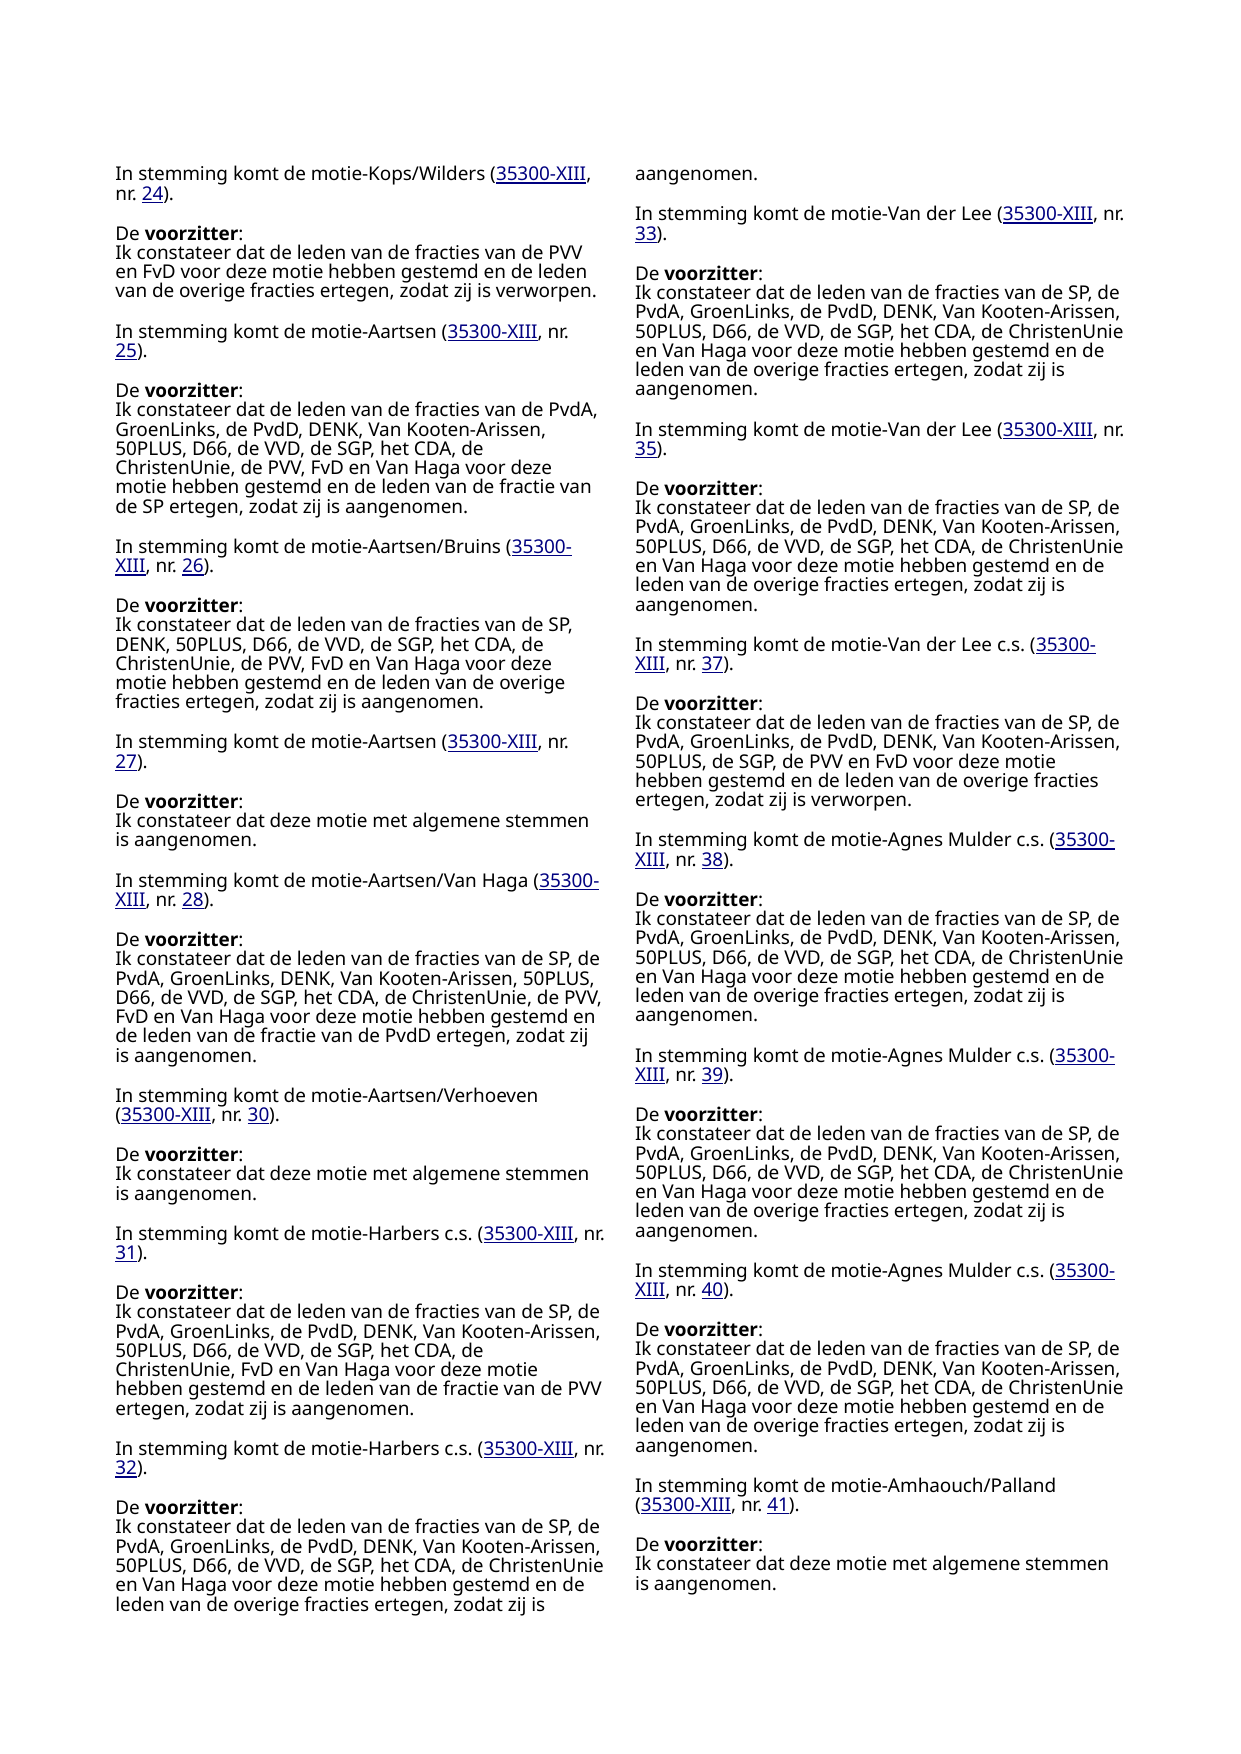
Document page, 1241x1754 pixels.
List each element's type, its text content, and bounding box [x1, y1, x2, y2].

text Ik constateer dat de leden van de fracties van de SP, de PvdA, GroenLinks, de PvdD, DENK, Van Kooten-Arissen, 50PLUS, D66, de VVD, de SGP, het CDA, de ChristenUnie en Van Haga voor deze motie hebben gestemd en de leden van de overige fracties ertegen, zodat zij is aangenomen. [635, 910, 1125, 1026]
text Ik constateer dat deze motie met algemene stemmen is aangenomen. [115, 1165, 605, 1204]
text In stemming komt de motie-Kops/Wilders (35300-XIII, nr. 24). [115, 165, 605, 204]
text In stemming komt de motie-Aartsen (35300-XIII, nr. 25). [115, 323, 605, 361]
text Ik constateer dat de leden van de fracties van de SP, de PvdA, GroenLinks, DENK, Van Kooten-Arissen, 50PLUS, D66, de VVD, de SGP, het CDA, de ChristenUnie, de PVV, FvD en Van Haga voor deze motie hebben gestemd en de leden van de fractie van de PvdD ertegen, zodat zij is aangenomen. [115, 950, 605, 1066]
text Ik constateer dat de leden van de fracties van de SP, de PvdA, GroenLinks, de PvdD, DENK, Van Kooten-Arissen, 50PLUS, D66, de VVD, de SGP, het CDA, de ChristenUnie en Van Haga voor deze motie hebben gestemd en de leden van de overige fracties ertegen, zodat zij is aangenomen. [635, 1340, 1125, 1456]
text Ik constateer dat deze motie met algemene stemmen is aangenomen. [115, 812, 605, 851]
text In stemming komt de motie-Van der Lee (35300-XIII, nr. 33). [635, 205, 1125, 244]
text In stemming komt de motie-Aartsen/Bruins (35300-XIII, nr. 26). [115, 538, 605, 576]
text De voorzitter: [635, 480, 1125, 499]
text De voorzitter: [115, 382, 605, 401]
text De voorzitter: [635, 1106, 1125, 1125]
text In stemming komt de motie-Harbers c.s. (35300-XIII, nr. 31). [115, 1225, 605, 1263]
text De voorzitter: [635, 1321, 1125, 1340]
text Ik constateer dat de leden van de fracties van de SP, de PvdA, GroenLinks, de PvdD, DENK, Van Kooten-Arissen, 50PLUS, de SGP, de PVV en FvD voor deze motie hebben gestemd en de leden van de overige fracties ertegen, zodat zij is verworpen. [635, 714, 1125, 811]
text In stemming komt de motie-Harbers c.s. (35300-XIII, nr. 32). [115, 1440, 605, 1478]
text In stemming komt de motie-Aartsen/Verhoeven (35300-XIII, nr. 30). [115, 1087, 605, 1125]
text In stemming komt de motie-Aartsen (35300-XIII, nr. 27). [115, 733, 605, 772]
text aangenomen. [635, 165, 1125, 184]
text Ik constateer dat de leden van de fracties van de SP, de PvdA, GroenLinks, de PvdD, DENK, Van Kooten-Arissen, 50PLUS, D66, de VVD, de SGP, het CDA, de ChristenUnie en Van Haga voor deze motie hebben gestemd en de leden van de overige fracties ertegen, zodat zij is aangenomen. [635, 1125, 1125, 1241]
text De voorzitter: [115, 225, 605, 244]
text Ik constateer dat de leden van de fracties van de SP, DENK, 50PLUS, D66, de VVD, de SGP, het CDA, de ChristenUnie, de PVV, FvD en Van Haga voor deze motie hebben gestemd en de leden van de overige fracties ertegen, zodat zij is aangenomen. [115, 616, 605, 713]
text In stemming komt de motie-Agnes Mulder c.s. (35300-XIII, nr. 40). [635, 1262, 1125, 1300]
text De voorzitter: [115, 1146, 605, 1165]
text In stemming komt de motie-Agnes Mulder c.s. (35300-XIII, nr. 38). [635, 831, 1125, 870]
text Ik constateer dat de leden van de fracties van de PvdA, GroenLinks, de PvdD, DENK, Van Kooten-Arissen, 50PLUS, D66, de VVD, de SGP, het CDA, de ChristenUnie, de PVV, FvD en Van Haga voor deze motie hebben gestemd en de leden van de fractie van de SP ertegen, zodat zij is aangenomen. [115, 401, 605, 517]
text In stemming komt de motie-Amhaouch/Palland (35300-XIII, nr. 41). [635, 1477, 1125, 1515]
text De voorzitter: [115, 1284, 605, 1303]
text Ik constateer dat deze motie met algemene stemmen is aangenomen. [635, 1555, 1125, 1594]
text Ik constateer dat de leden van de fracties van de SP, de PvdA, GroenLinks, de PvdD, DENK, Van Kooten-Arissen, 50PLUS, D66, de VVD, de SGP, het CDA, de ChristenUnie en Van Haga voor deze motie hebben gestemd en de leden van de overige fracties ertegen, zodat zij is aangenomen. [635, 499, 1125, 615]
text De voorzitter: [635, 1536, 1125, 1555]
text De voorzitter: [635, 265, 1125, 284]
text In stemming komt de motie-Van der Lee (35300-XIII, nr. 35). [635, 421, 1125, 459]
text In stemming komt de motie-Aartsen/Van Haga (35300-XIII, nr. 28). [115, 872, 605, 910]
text De voorzitter: [635, 891, 1125, 910]
text De voorzitter: [115, 931, 605, 950]
text Ik constateer dat de leden van de fracties van de SP, de PvdA, GroenLinks, de PvdD, DENK, Van Kooten-Arissen, 50PLUS, D66, de VVD, de SGP, het CDA, de ChristenUnie en Van Haga voor deze motie hebben gestemd en de leden van de overige fracties ertegen, zodat zij is [115, 1518, 605, 1615]
text De voorzitter: [115, 1499, 605, 1518]
text In stemming komt de motie-Agnes Mulder c.s. (35300-XIII, nr. 39). [635, 1047, 1125, 1085]
text Ik constateer dat de leden van de fracties van de PVV en FvD voor deze motie hebben gestemd en de leden van de overige fracties ertegen, zodat zij is verworpen. [115, 244, 605, 302]
text De voorzitter: [115, 597, 605, 616]
text Ik constateer dat de leden van de fracties van de SP, de PvdA, GroenLinks, de PvdD, DENK, Van Kooten-Arissen, 50PLUS, D66, de VVD, de SGP, het CDA, de ChristenUnie, FvD en Van Haga voor deze motie hebben gestemd en de leden van de fractie van de PVV ertegen, zodat zij is aangenomen. [115, 1303, 605, 1419]
text De voorzitter: [115, 793, 605, 812]
text Ik constateer dat de leden van de fracties van de SP, de PvdA, GroenLinks, de PvdD, DENK, Van Kooten-Arissen, 50PLUS, D66, de VVD, de SGP, het CDA, de ChristenUnie en Van Haga voor deze motie hebben gestemd en de leden van de overige fracties ertegen, zodat zij is aangenomen. [635, 284, 1125, 400]
text De voorzitter: [635, 695, 1125, 714]
text In stemming komt de motie-Van der Lee c.s. (35300-XIII, nr. 37). [635, 636, 1125, 674]
